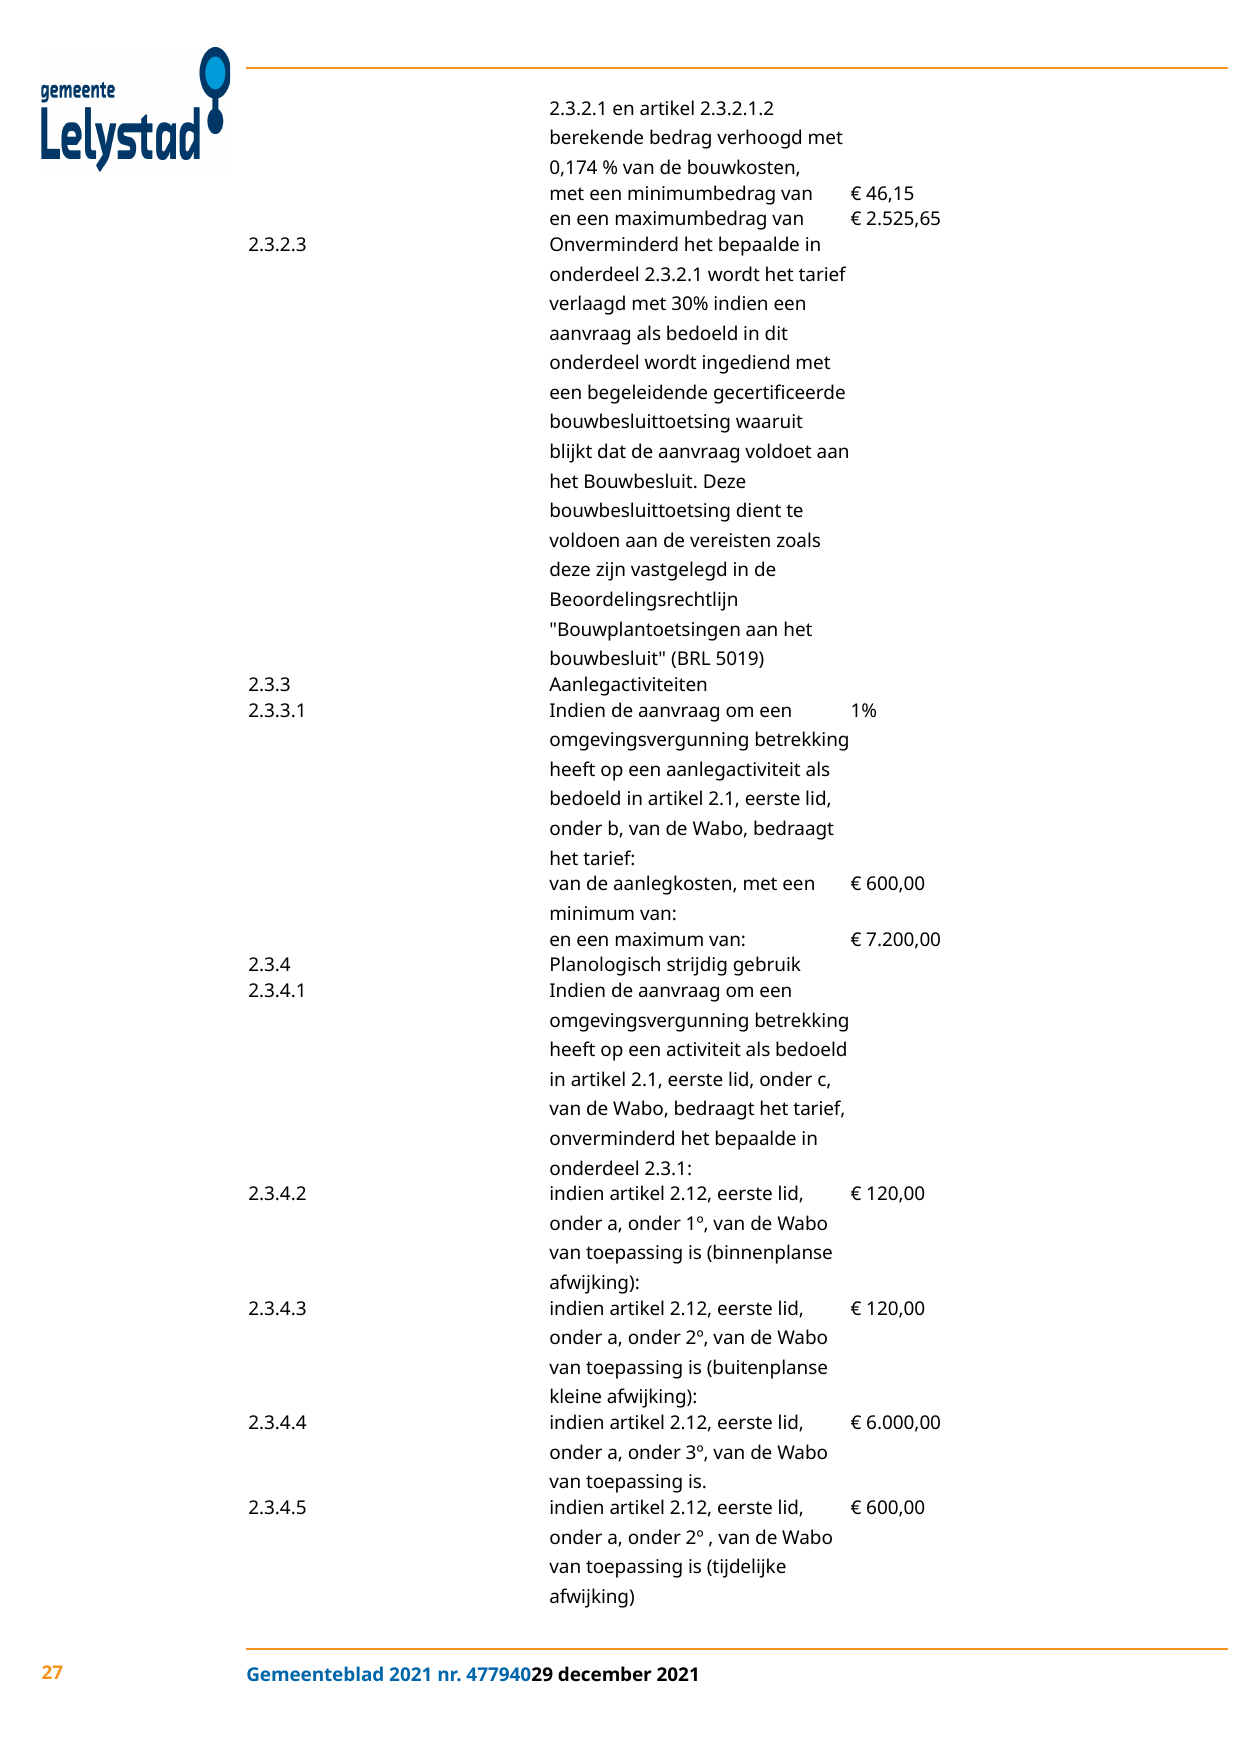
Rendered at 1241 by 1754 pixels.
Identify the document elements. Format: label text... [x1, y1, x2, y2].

table_cell € 2.525,65 [850, 205, 1152, 231]
table_cell 2.3.3.1 [248, 697, 549, 870]
table_cell [850, 951, 1152, 977]
table_cell 1% [850, 697, 1152, 870]
table_cell indien artikel 2.12, eerste lid, onder a, onder 2º, van de Wabo van toepassing is (buitenplanse kleine afwijking): [549, 1295, 850, 1409]
table_cell [850, 95, 1152, 180]
table_cell 2.3.4.3 [248, 1295, 549, 1409]
table_cell € 600,00 [850, 870, 1152, 926]
table_cell indien artikel 2.12, eerste lid, onder a, onder 1º, van de Wabo van toepassing is (binnenplanse afwijking): [549, 1180, 850, 1295]
table_cell [248, 95, 549, 180]
table_cell indien artikel 2.12, eerste lid, onder a, onder 3º, van de Wabo van toepassing is. [549, 1409, 850, 1494]
table_cell 2.3.4.1 [248, 977, 549, 1180]
table_cell € 120,00 [850, 1180, 1152, 1295]
table_cell € 6.000,00 [850, 1409, 1152, 1494]
table_cell Planologisch strijdig gebruik [549, 951, 850, 977]
table_cell [248, 180, 549, 205]
table_cell [850, 977, 1152, 1180]
table_cell [850, 231, 1152, 671]
table_cell [248, 926, 549, 951]
table_cell € 46,15 [850, 180, 1152, 205]
table_cell [248, 205, 549, 231]
table_cell 2.3.2.1 en artikel 2.3.2.1.2 berekende bedrag verhoogd met 0,174 % van de bouwkosten, [549, 95, 850, 180]
table_cell € 7.200,00 [850, 926, 1152, 951]
table_cell Indien de aanvraag om een omgevingsvergunning betrekking heeft op een activiteit als bedoeld in artikel 2.1, eerste lid, onder c, van de Wabo, bedraagt het tarief, onverminderd het bepaalde in onderdeel 2.3.1: [549, 977, 850, 1180]
table_cell van de aanlegkosten, met een minimum van: [549, 870, 850, 926]
table_cell en een maximumbedrag van [549, 205, 850, 231]
table_cell € 600,00 [850, 1494, 1152, 1609]
table_cell Onverminderd het bepaalde in onderdeel 2.3.2.1 wordt het tarief verlaagd met 30% indien een aanvraag als bedoeld in dit onderdeel wordt ingediend met een begeleidende gecertificeerde bouwbesluittoetsing waaruit blijkt dat de aanvraag voldoet aan het Bouwbesluit. Deze bouwbesluittoetsing dient te voldoen aan de vereisten zoals deze zijn vastgelegd in de Beoordelingsrechtlijn "Bouwplantoetsingen aan het bouwbesluit" (BRL 5019) [549, 231, 850, 671]
table_cell 2.3.4.5 [248, 1494, 549, 1609]
table_cell met een minimumbedrag van [549, 180, 850, 205]
table_cell Indien de aanvraag om een omgevingsvergunning betrekking heeft op een aanlegactiviteit als bedoeld in artikel 2.1, eerste lid, onder b, van de Wabo, bedraagt het tarief: [549, 697, 850, 870]
table_cell 2.3.4 [248, 951, 549, 977]
table_cell [248, 870, 549, 926]
table_cell indien artikel 2.12, eerste lid, onder a, onder 2º , van de Wabo van toepassing is (tijdelijke afwijking) [549, 1494, 850, 1609]
table_cell [850, 671, 1152, 697]
table_cell Aanlegactiviteiten [549, 671, 850, 697]
table_cell 2.3.4.4 [248, 1409, 549, 1494]
table_cell en een maximum van: [549, 926, 850, 951]
table_cell 2.3.3 [248, 671, 549, 697]
table_cell 2.3.4.2 [248, 1180, 549, 1295]
picture [41, 47, 231, 172]
table_cell € 120,00 [850, 1295, 1152, 1409]
table_cell 2.3.2.3 [248, 231, 549, 671]
